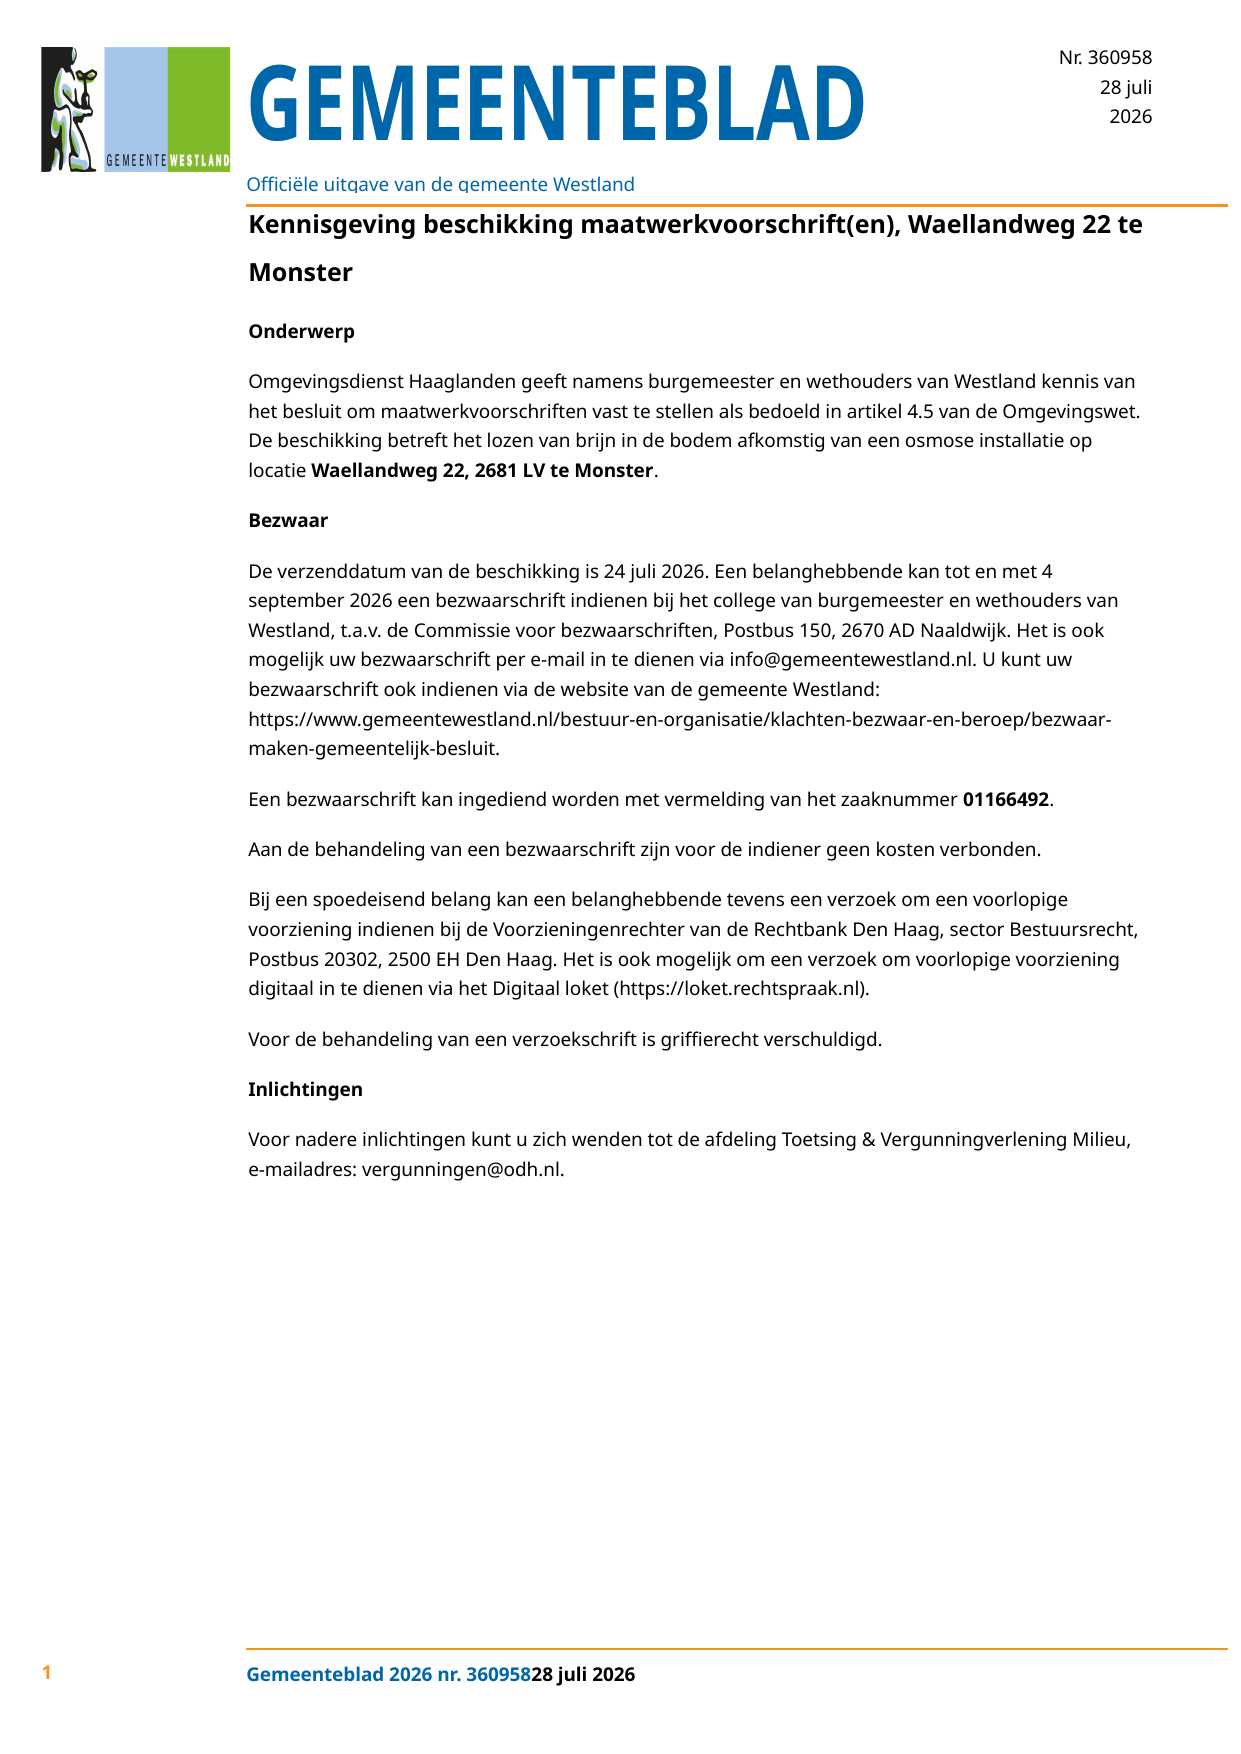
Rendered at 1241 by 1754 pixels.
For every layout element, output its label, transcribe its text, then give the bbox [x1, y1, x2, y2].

text Aan de behandeling van een bezwaarschrift zijn voor de indiener geen kosten verbonden. [248, 836, 1152, 862]
text Omgevingsdienst Haaglanden geeft namens burgemeester en wethouders van Westland kennis van het besluit om maatwerkvoorschriften vast te stellen als bedoeld in artikel 4.5 van de Omgevingswet. De beschikking betreft het lozen van brijn in de bodem afkomstig van een osmose installatie op locatie Waellandweg 22, 2681 LV te Monster. [248, 368, 1152, 483]
text Bezwaar [248, 507, 1152, 533]
text Voor de behandeling van een verzoekschrift is griffierecht verschuldigd. [248, 1026, 1152, 1052]
picture [41, 47, 231, 172]
text De verzenddatum van de beschikking is 24 juli 2026. Een belanghebbende kan tot en met 4 september 2026 een bezwaarschrift indienen bij het college van burgemeester en wethouders van Westland, t.a.v. de Commissie voor bezwaarschriften, Postbus 150, 2670 AD Naaldwijk. Het is ook mogelijk uw bezwaarschrift per e-mail in te dienen via info@gemeentewestland.nl. U kunt uw bezwaarschrift ook indienen via de website van de gemeente Westland: https://www.gemeentewestland.nl/bestuur-en-organisatie/klachten-bezwaar-en-beroep/bezwaar-maken-gemeentelijk-besluit. [248, 558, 1152, 761]
text Inlichtingen [248, 1076, 1152, 1102]
text Kennisgeving beschikking maatwerkvoorschrift(en), Waellandweg 22 te Monster [248, 207, 1152, 288]
text Onderwerp [248, 318, 1152, 344]
text Een bezwaarschrift kan ingediend worden met vermelding van het zaaknummer 01166492. [248, 786, 1152, 812]
text Bij een spoedeisend belang kan een belanghebbende tevens een verzoek om een voorlopige voorziening indienen bij de Voorzieningenrechter van de Rechtbank Den Haag, sector Bestuursrecht, Postbus 20302, 2500 EH Den Haag. Het is ook mogelijk om een verzoek om voorlopige voorziening digitaal in te dienen via het Digitaal loket (https://loket.rechtspraak.nl). [248, 887, 1152, 1001]
text Voor nadere inlichtingen kunt u zich wenden tot de afdeling Toetsing & Vergunningverlening Milieu, e-mailadres: vergunningen@odh.nl. [248, 1127, 1152, 1182]
